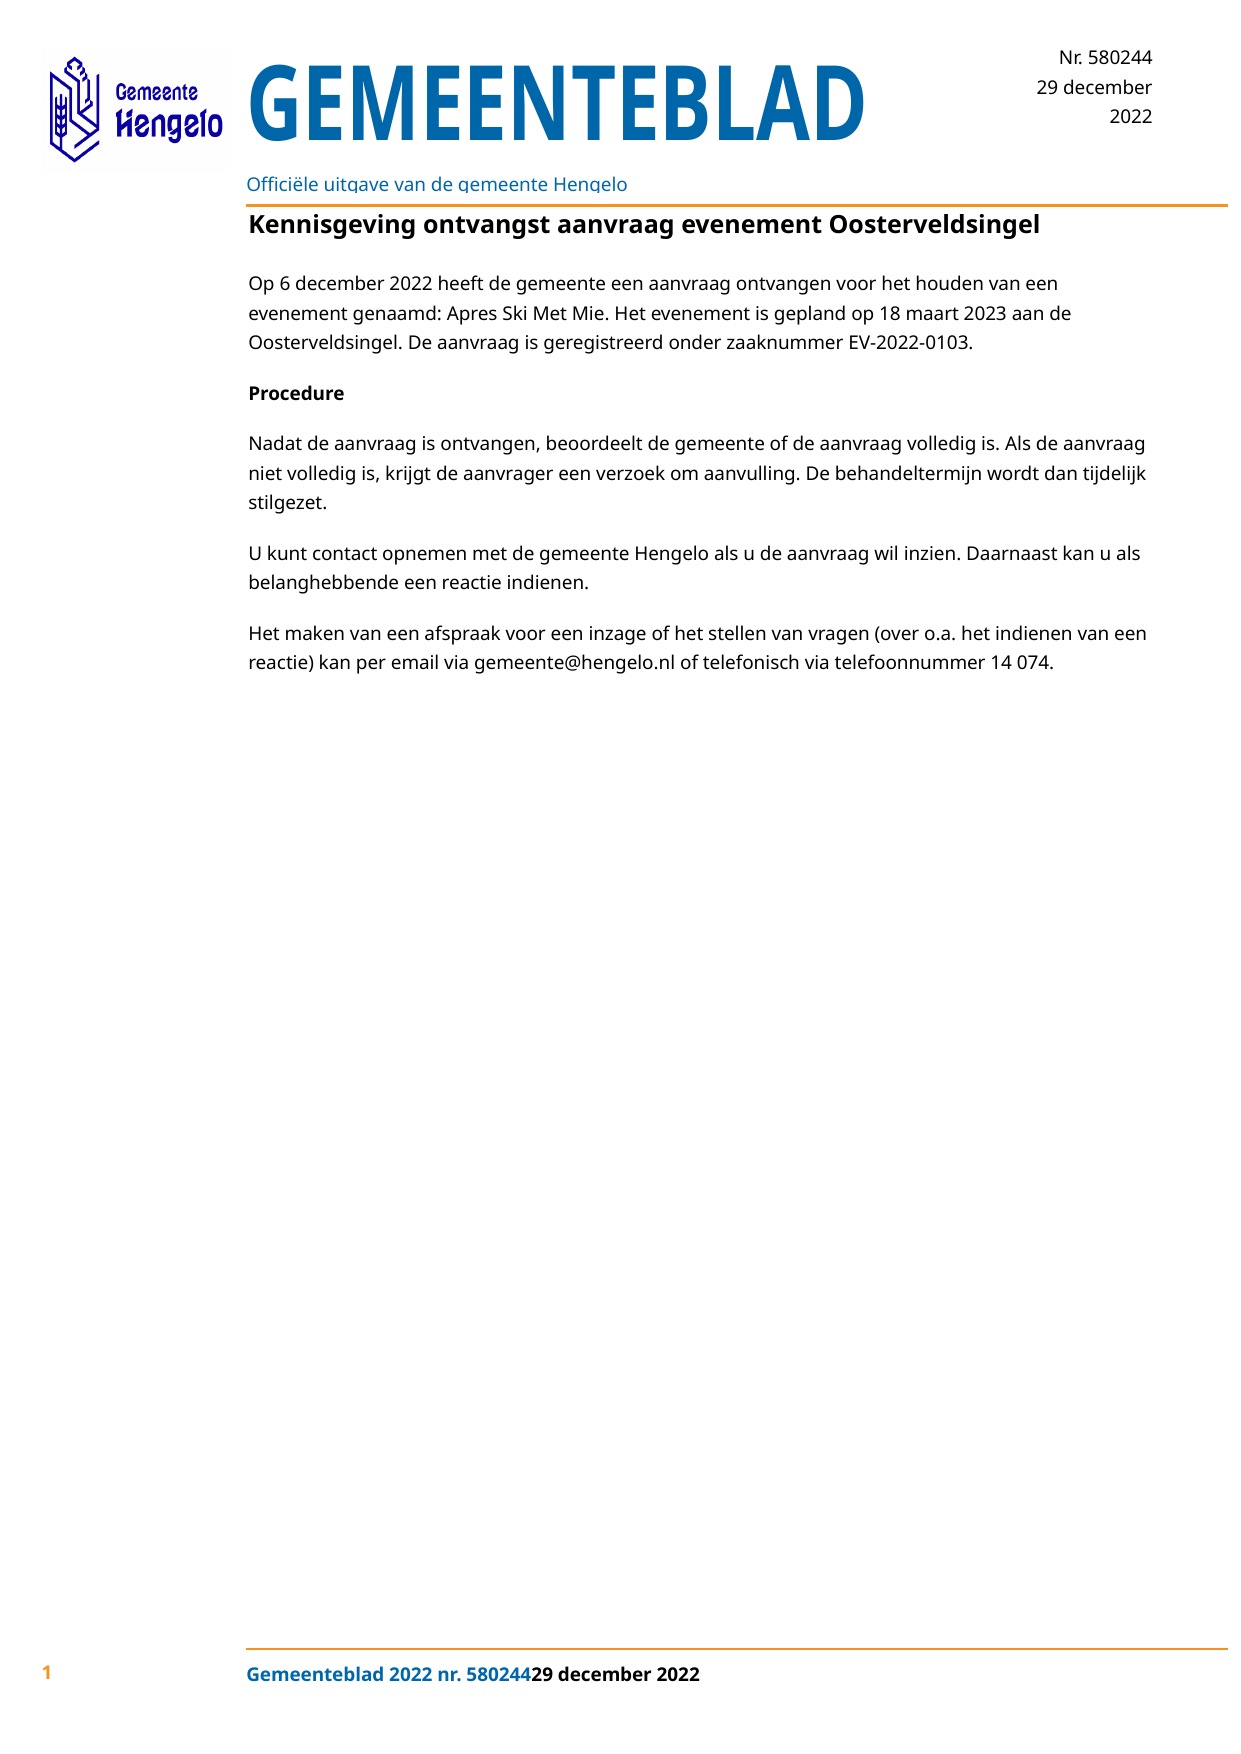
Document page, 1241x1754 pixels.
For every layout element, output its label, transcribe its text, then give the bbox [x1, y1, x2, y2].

text Procedure [248, 380, 1152, 406]
text Nadat de aanvraag is ontvangen, beoordeelt de gemeente of de aanvraag volledig is. Als de aanvraag niet volledig is, krijgt de aanvrager een verzoek om aanvulling. De behandeltermijn wordt dan tijdelijk stilgezet. [248, 430, 1152, 515]
text U kunt contact opnemen met de gemeente Hengelo als u de aanvraag wil inzien. Daarnaast kan u als belanghebbende een reactie indienen. [248, 540, 1152, 595]
picture [41, 47, 231, 172]
text Op 6 december 2022 heeft de gemeente een aanvraag ontvangen voor het houden van een evenement genaamd: Apres Ski Met Mie. Het evenement is gepland op 18 maart 2023 aan de Oosterveldsingel. De aanvraag is geregistreerd onder zaaknummer EV-2022-0103. [248, 270, 1152, 355]
text Het maken van een afspraak voor een inzage of het stellen van vragen (over o.a. het indienen van een reactie) kan per email via gemeente@hengelo.nl of telefonisch via telefoonnummer 14 074. [248, 620, 1152, 675]
text Kennisgeving ontvangst aanvraag evenement Oosterveldsingel [248, 207, 1152, 241]
